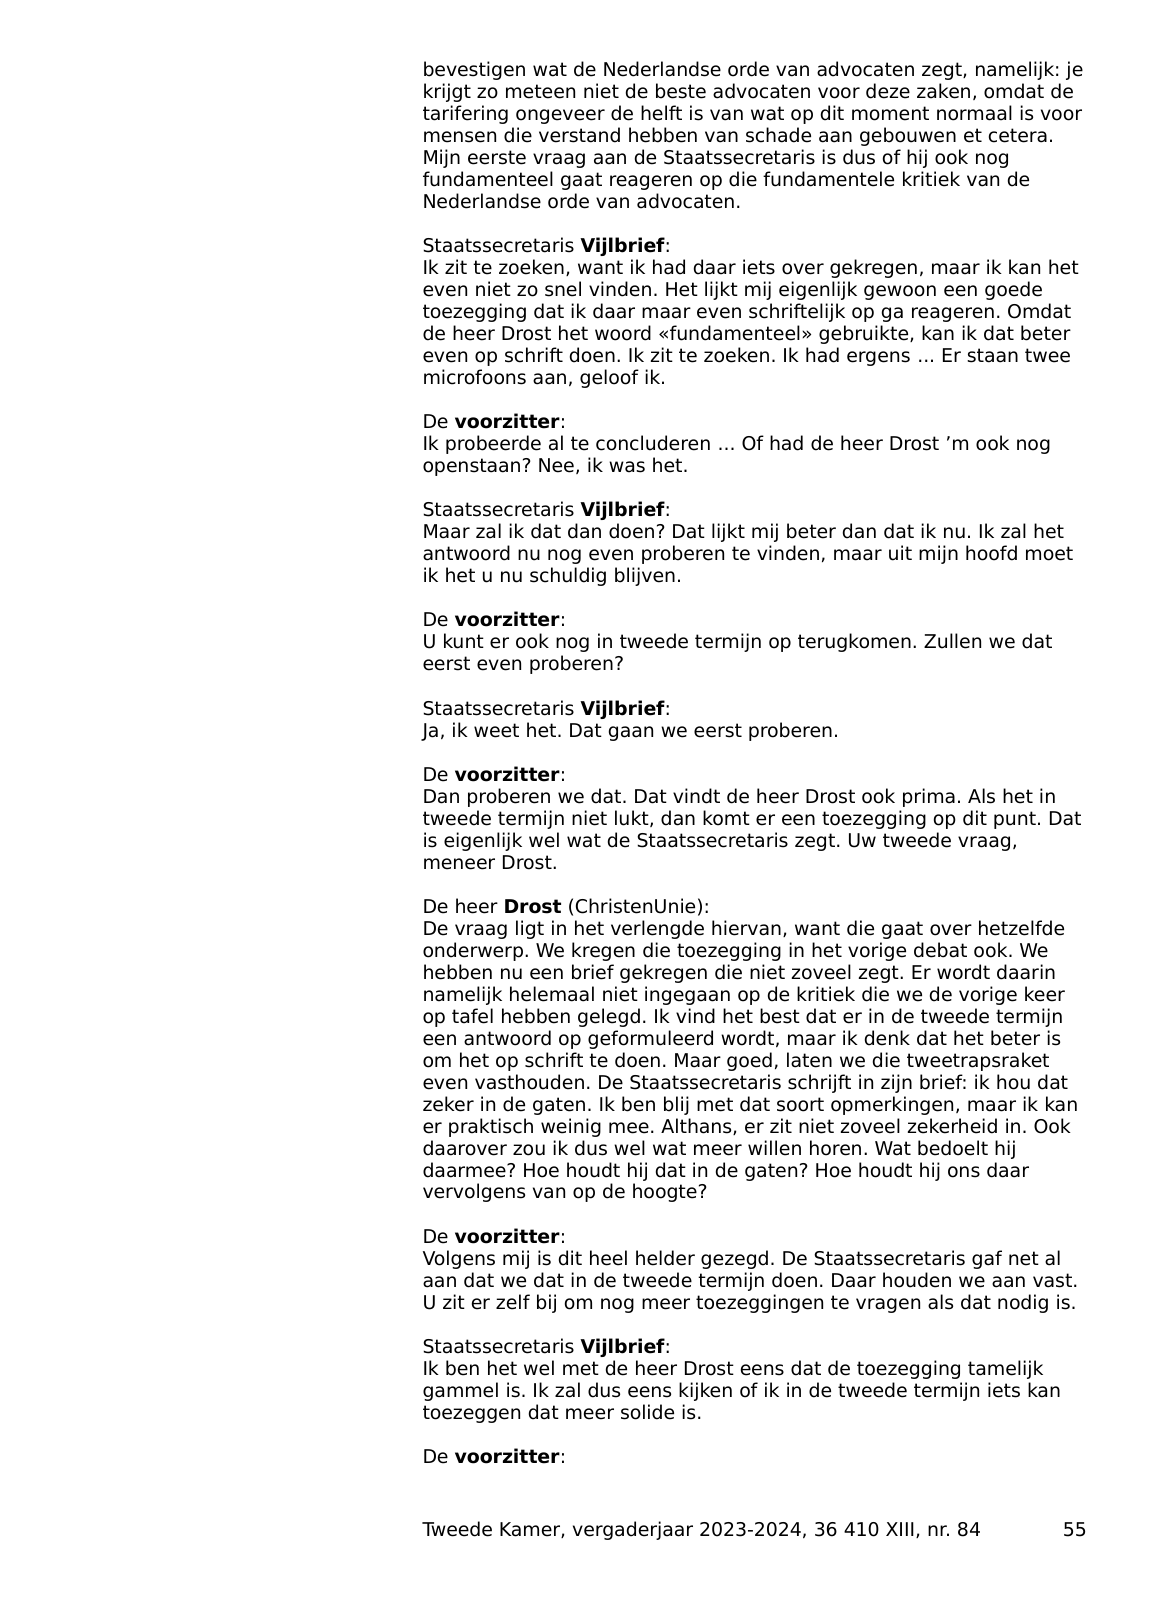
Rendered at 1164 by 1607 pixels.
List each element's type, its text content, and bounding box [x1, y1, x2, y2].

text Volgens mij is dit heel helder gezegd. De Staatssecretaris gaf net al aan dat we dat in de tweede termijn doen. Daar houden we aan vast. U zit er zelf bij om nog meer toezeggingen te vragen als dat nodig is. [422, 1248, 1087, 1313]
text De voorzitter: [422, 609, 1087, 631]
text bevestigen wat de Nederlandse orde van advocaten zegt, namelijk: je krijgt zo meteen niet de beste advocaten voor deze zaken, omdat de tarifering ongeveer de helft is van wat op dit moment normaal is voor mensen die verstand hebben van schade aan gebouwen et cetera. Mijn eerste vraag aan de Staatssecretaris is dus of hij ook nog fundamenteel gaat reageren op die fundamentele kritiek van de Nederlandse orde van advocaten. [422, 59, 1087, 213]
text Ja, ik weet het. Dat gaan we eerst proberen. [422, 719, 1087, 741]
text Staatssecretaris Vijlbrief: [422, 499, 1087, 521]
text Staatssecretaris Vijlbrief: [422, 1336, 1087, 1358]
text De voorzitter: [422, 1226, 1087, 1248]
text Ik ben het wel met de heer Drost eens dat de toezegging tamelijk gammel is. Ik zal dus eens kijken of ik in de tweede termijn iets kan toezeggen dat meer solide is. [422, 1358, 1087, 1424]
text Ik zit te zoeken, want ik had daar iets over gekregen, maar ik kan het even niet zo snel vinden. Het lijkt mij eigenlijk gewoon een goede toezegging dat ik daar maar even schriftelijk op ga reageren. Omdat de heer Drost het woord «fundamenteel» gebruikte, kan ik dat beter even op schrift doen. Ik zit te zoeken. Ik had ergens ... Er staan twee microfoons aan, geloof ik. [422, 257, 1087, 389]
text De voorzitter: [422, 1446, 1087, 1468]
text U kunt er ook nog in tweede termijn op terugkomen. Zullen we dat eerst even proberen? [422, 631, 1087, 675]
text Ik probeerde al te concluderen ... Of had de heer Drost ’m ook nog openstaan? Nee, ik was het. [422, 433, 1087, 477]
text Staatssecretaris Vijlbrief: [422, 235, 1087, 257]
text Dan proberen we dat. Dat vindt de heer Drost ook prima. Als het in tweede termijn niet lukt, dan komt er een toezegging op dit punt. Dat is eigenlijk wel wat de Staatssecretaris zegt. Uw tweede vraag, meneer Drost. [422, 786, 1087, 873]
text De heer Drost (ChristenUnie): [422, 896, 1087, 918]
text Staatssecretaris Vijlbrief: [422, 697, 1087, 719]
text De voorzitter: [422, 411, 1087, 433]
text De vraag ligt in het verlengde hiervan, want die gaat over hetzelfde onderwerp. We kregen die toezegging in het vorige debat ook. We hebben nu een brief gekregen die niet zoveel zegt. Er wordt daarin namelijk helemaal niet ingegaan op de kritiek die we de vorige keer op tafel hebben gelegd. Ik vind het best dat er in de tweede termijn een antwoord op geformuleerd wordt, maar ik denk dat het beter is om het op schrift te doen. Maar goed, laten we die tweetrapsraket even vasthouden. De Staatssecretaris schrijft in zijn brief: ik hou dat zeker in de gaten. Ik ben blij met dat soort opmerkingen, maar ik kan er praktisch weinig mee. Althans, er zit niet zoveel zekerheid in. Ook daarover zou ik dus wel wat meer willen horen. Wat bedoelt hij daarmee? Hoe houdt hij dat in de gaten? Hoe houdt hij ons daar vervolgens van op de hoogte? [422, 918, 1087, 1203]
text De voorzitter: [422, 764, 1087, 786]
text Maar zal ik dat dan doen? Dat lijkt mij beter dan dat ik nu. Ik zal het antwoord nu nog even proberen te vinden, maar uit mijn hoofd moet ik het u nu schuldig blijven. [422, 521, 1087, 587]
